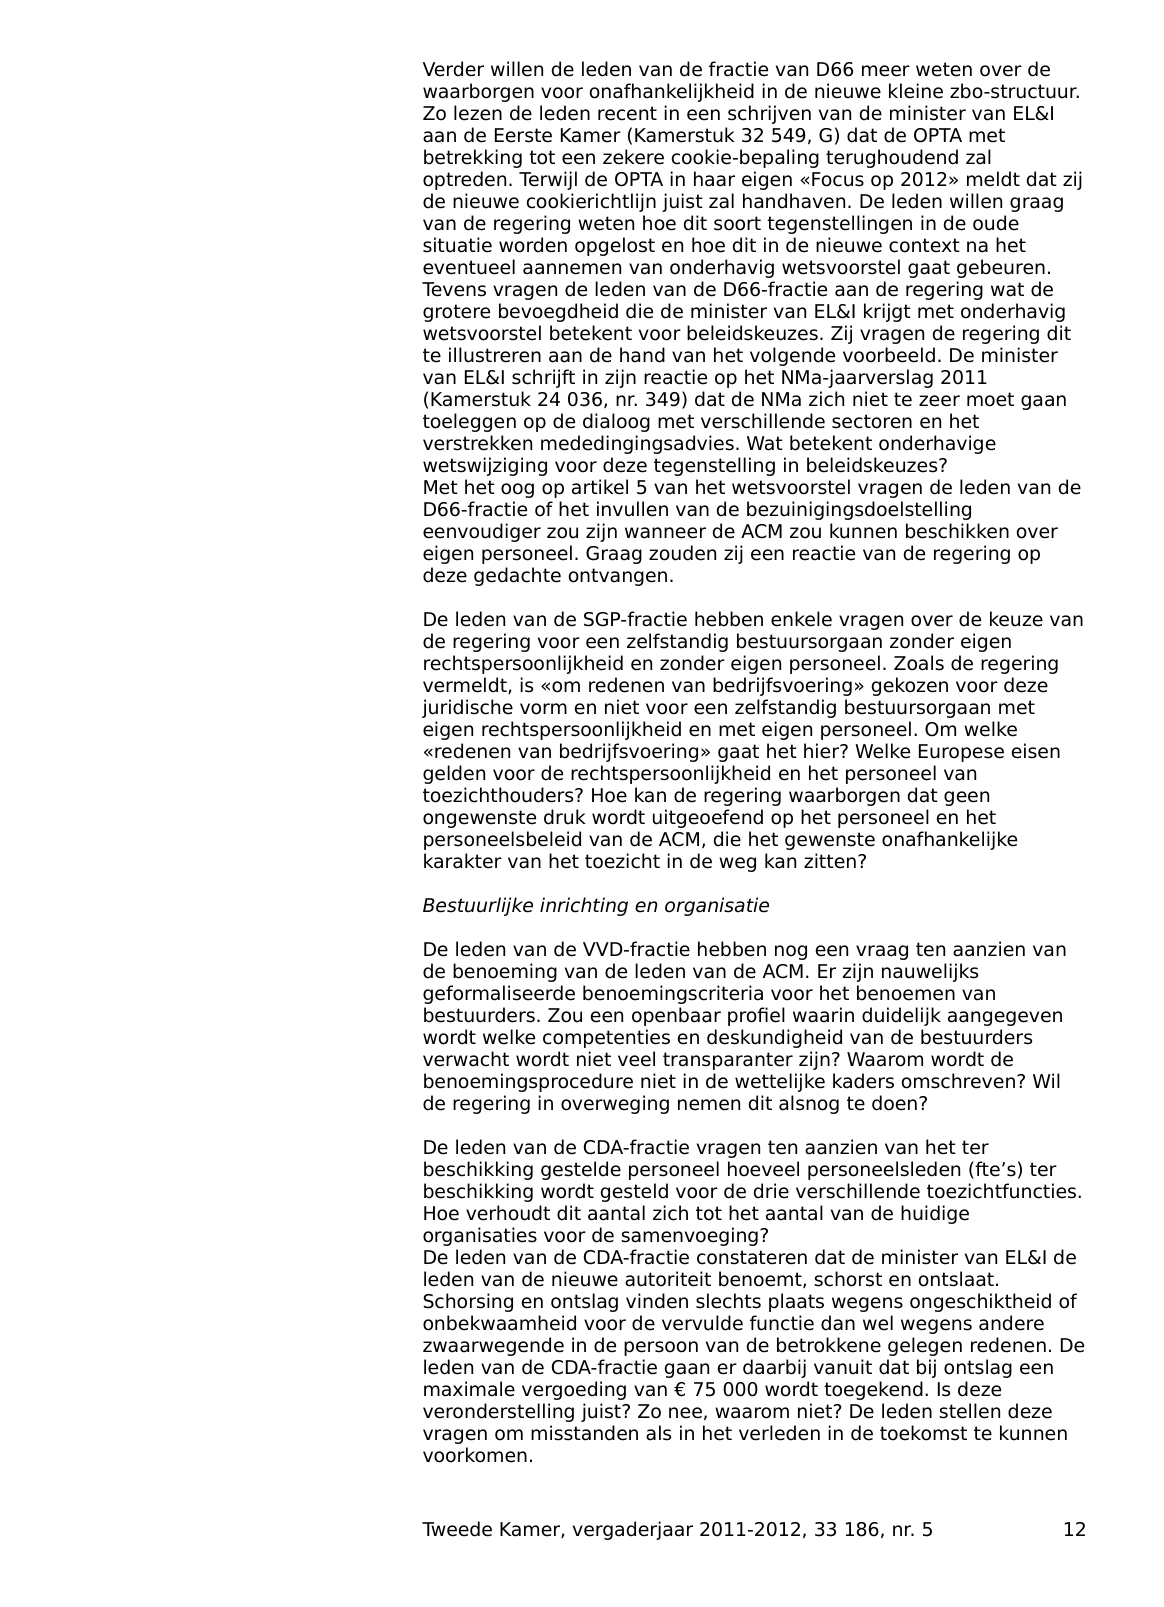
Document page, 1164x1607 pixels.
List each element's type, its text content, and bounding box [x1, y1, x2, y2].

text De leden van de SGP-fractie hebben enkele vragen over de keuze van de regering voor een zelfstandig bestuursorgaan zonder eigen rechtspersoonlijkheid en zonder eigen personeel. Zoals de regering vermeldt, is «om redenen van bedrijfsvoering» gekozen voor deze juridische vorm en niet voor een zelfstandig bestuursorgaan met eigen rechtspersoonlijkheid en met eigen personeel. Om welke «redenen van bedrijfsvoering» gaat het hier? Welke Europese eisen gelden voor de rechtspersoonlijkheid en het personeel van toezichthouders? Hoe kan de regering waarborgen dat geen ongewenste druk wordt uitgeoefend op het personeel en het personeelsbeleid van de ACM, die het gewenste onafhankelijke karakter van het toezicht in de weg kan zitten? [422, 609, 1087, 872]
text De leden van de CDA-fractie vragen ten aanzien van het ter beschikking gestelde personeel hoeveel personeelsleden (fte’s) ter beschikking wordt gesteld voor de drie verschillende toezichtfuncties. Hoe verhoudt dit aantal zich tot het aantal van de huidige organisaties voor de samenvoeging? [422, 1137, 1087, 1247]
subtitle Bestuurlijke inrichting en organisatie [422, 895, 1087, 917]
text Tevens vragen de leden van de D66-fractie aan de regering wat de grotere bevoegdheid die de minister van EL&I krijgt met onderhavig wetsvoorstel betekent voor beleidskeuzes. Zij vragen de regering dit te illustreren aan de hand van het volgende voorbeeld. De minister van EL&I schrijft in zijn reactie op het NMa-jaarverslag 2011 (Kamerstuk 24 036, nr. 349) dat de NMa zich niet te zeer moet gaan toeleggen op de dialoog met verschillende sectoren en het verstrekken mededingingsadvies. Wat betekent onderhavige wetswijziging voor deze tegenstelling in beleidskeuzes? [422, 279, 1087, 477]
text Verder willen de leden van de fractie van D66 meer weten over de waarborgen voor onafhankelijkheid in de nieuwe kleine zbo-structuur. Zo lezen de leden recent in een schrijven van de minister van EL&I aan de Eerste Kamer (Kamerstuk 32 549, G) dat de OPTA met betrekking tot een zekere cookie-bepaling terughoudend zal optreden. Terwijl de OPTA in haar eigen «Focus op 2012» meldt dat zij de nieuwe cookierichtlijn juist zal handhaven. De leden willen graag van de regering weten hoe dit soort tegenstellingen in de oude situatie worden opgelost en hoe dit in de nieuwe context na het eventueel aannemen van onderhavig wetsvoorstel gaat gebeuren. [422, 59, 1087, 279]
text De leden van de CDA-fractie constateren dat de minister van EL&I de leden van de nieuwe autoriteit benoemt, schorst en ontslaat. Schorsing en ontslag vinden slechts plaats wegens ongeschiktheid of onbekwaamheid voor de vervulde functie dan wel wegens andere zwaarwegende in de persoon van de betrokkene gelegen redenen. De leden van de CDA-fractie gaan er daarbij vanuit dat bij ontslag een maximale vergoeding van € 75 000 wordt toegekend. Is deze veronderstelling juist? Zo nee, waarom niet? De leden stellen deze vragen om misstanden als in het verleden in de toekomst te kunnen voorkomen. [422, 1247, 1087, 1467]
text Met het oog op artikel 5 van het wetsvoorstel vragen de leden van de D66-fractie of het invullen van de bezuinigingsdoelstelling eenvoudiger zou zijn wanneer de ACM zou kunnen beschikken over eigen personeel. Graag zouden zij een reactie van de regering op deze gedachte ontvangen. [422, 477, 1087, 587]
text De leden van de VVD-fractie hebben nog een vraag ten aanzien van de benoeming van de leden van de ACM. Er zijn nauwelijks geformaliseerde benoemingscriteria voor het benoemen van bestuurders. Zou een openbaar profiel waarin duidelijk aangegeven wordt welke competenties en deskundigheid van de bestuurders verwacht wordt niet veel transparanter zijn? Waarom wordt de benoemingsprocedure niet in de wettelijke kaders omschreven? Wil de regering in overweging nemen dit alsnog te doen? [422, 939, 1087, 1115]
